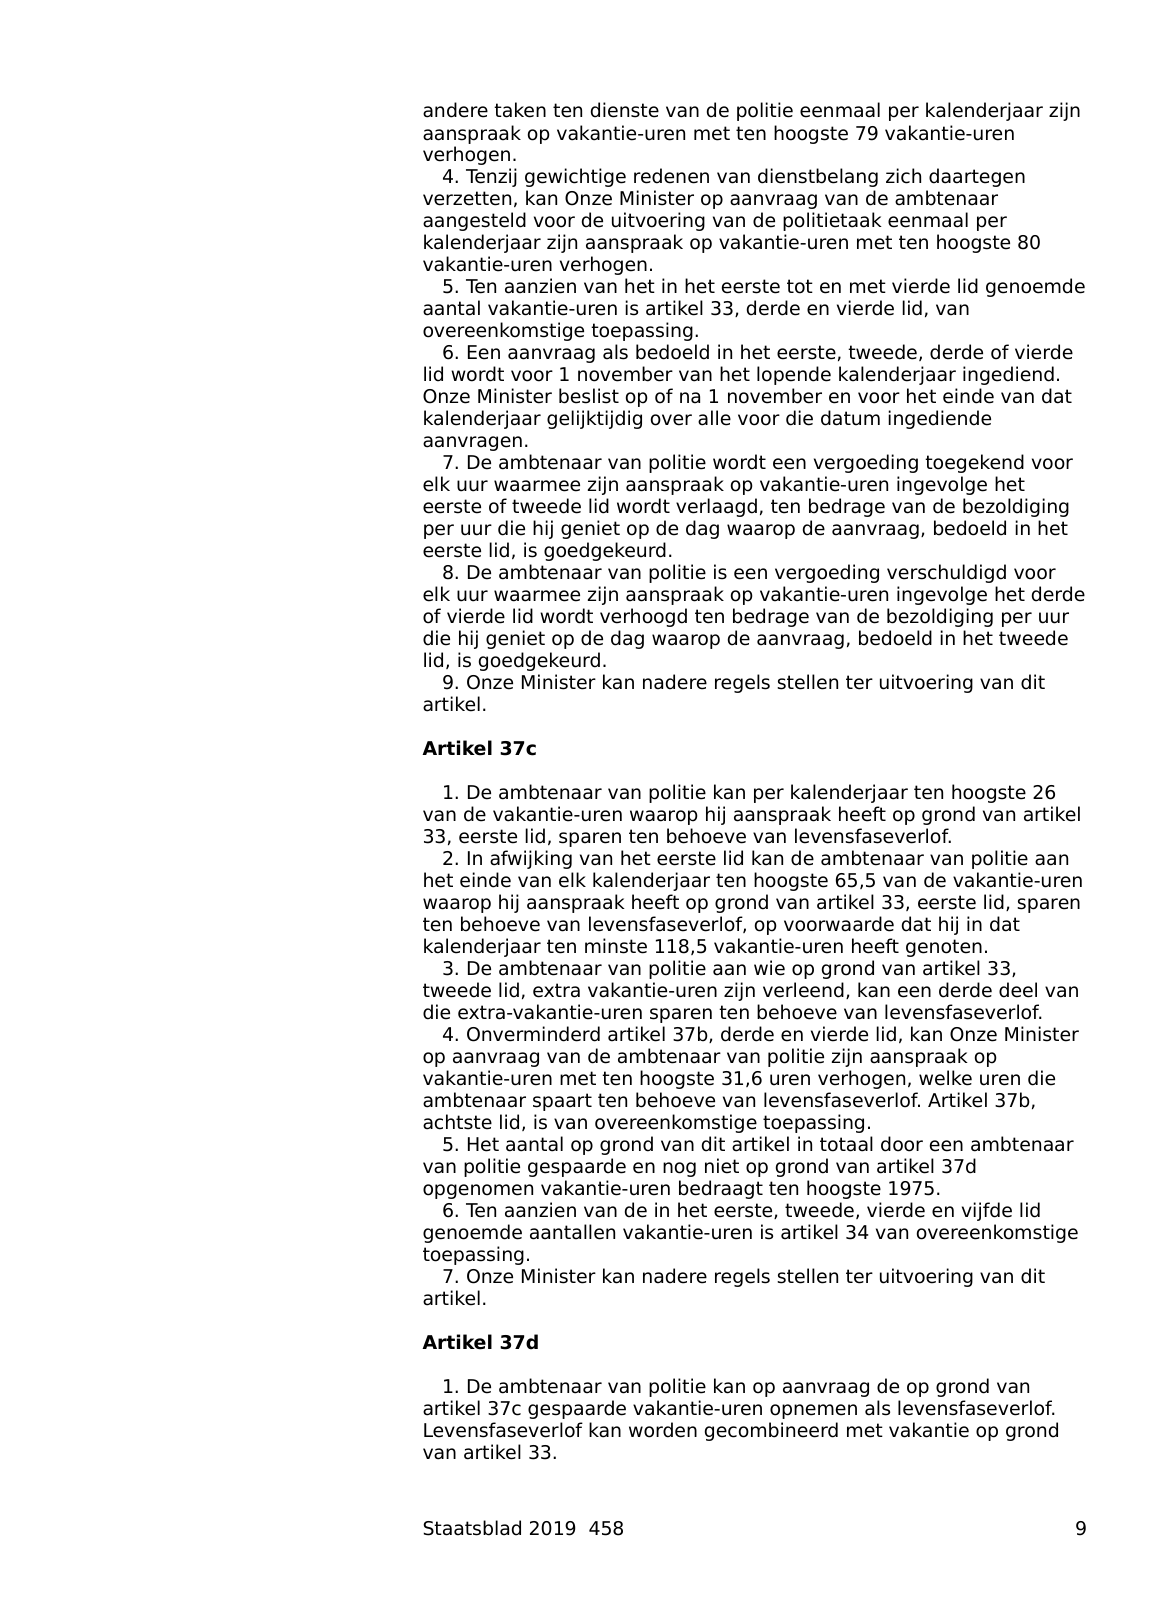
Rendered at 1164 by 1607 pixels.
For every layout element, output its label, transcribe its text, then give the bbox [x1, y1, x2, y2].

text 8. De ambtenaar van politie is een vergoeding verschuldigd voor elk uur waarmee zijn aanspraak op vakantie-uren ingevolge het derde of vierde lid wordt verhoogd ten bedrage van de bezoldiging per uur die hij geniet op de dag waarop de aanvraag, bedoeld in het tweede lid, is goedgekeurd. [422, 562, 1087, 672]
text 4. Tenzij gewichtige redenen van dienstbelang zich daartegen verzetten, kan Onze Minister op aanvraag van de ambtenaar aangesteld voor de uitvoering van de politietaak eenmaal per kalenderjaar zijn aanspraak op vakantie-uren met ten hoogste 80 vakantie-uren verhogen. [422, 166, 1087, 276]
text 3. De ambtenaar van politie aan wie op grond van artikel 33, tweede lid, extra vakantie-uren zijn verleend, kan een derde deel van die extra-vakantie-uren sparen ten behoeve van levensfaseverlof. [422, 958, 1087, 1024]
text 7. De ambtenaar van politie wordt een vergoeding toegekend voor elk uur waarmee zijn aanspraak op vakantie-uren ingevolge het eerste of tweede lid wordt verlaagd, ten bedrage van de bezoldiging per uur die hij geniet op de dag waarop de aanvraag, bedoeld in het eerste lid, is goedgekeurd. [422, 452, 1087, 562]
text 5. Het aantal op grond van dit artikel in totaal door een ambtenaar van politie gespaarde en nog niet op grond van artikel 37d opgenomen vakantie-uren bedraagt ten hoogste 1975. [422, 1134, 1087, 1200]
text 2. In afwijking van het eerste lid kan de ambtenaar van politie aan het einde van elk kalenderjaar ten hoogste 65,5 van de vakantie-uren waarop hij aanspraak heeft op grond van artikel 33, eerste lid, sparen ten behoeve van levensfaseverlof, op voorwaarde dat hij in dat kalenderjaar ten minste 118,5 vakantie-uren heeft genoten. [422, 848, 1087, 958]
text 4. Onverminderd artikel 37b, derde en vierde lid, kan Onze Minister op aanvraag van de ambtenaar van politie zijn aanspraak op vakantie-uren met ten hoogste 31,6 uren verhogen, welke uren die ambtenaar spaart ten behoeve van levensfaseverlof. Artikel 37b, achtste lid, is van overeenkomstige toepassing. [422, 1024, 1087, 1134]
text 7. Onze Minister kan nadere regels stellen ter uitvoering van dit artikel. [422, 1266, 1087, 1310]
text 5. Ten aanzien van het in het eerste tot en met vierde lid genoemde aantal vakantie-uren is artikel 33, derde en vierde lid, van overeenkomstige toepassing. [422, 276, 1087, 342]
text 6. Ten aanzien van de in het eerste, tweede, vierde en vijfde lid genoemde aantallen vakantie-uren is artikel 34 van overeenkomstige toepassing. [422, 1200, 1087, 1266]
subtitle Artikel 37d [422, 1332, 1087, 1354]
text 1. De ambtenaar van politie kan per kalenderjaar ten hoogste 26 van de vakantie-uren waarop hij aanspraak heeft op grond van artikel 33, eerste lid, sparen ten behoeve van levensfaseverlof. [422, 782, 1087, 848]
text andere taken ten dienste van de politie eenmaal per kalenderjaar zijn aanspraak op vakantie-uren met ten hoogste 79 vakantie-uren verhogen. [422, 100, 1087, 166]
text 9. Onze Minister kan nadere regels stellen ter uitvoering van dit artikel. [422, 672, 1087, 716]
text 1. De ambtenaar van politie kan op aanvraag de op grond van artikel 37c gespaarde vakantie-uren opnemen als levensfaseverlof. Levensfaseverlof kan worden gecombineerd met vakantie op grond van artikel 33. [422, 1376, 1087, 1464]
text 6. Een aanvraag als bedoeld in het eerste, tweede, derde of vierde lid wordt voor 1 november van het lopende kalenderjaar ingediend. Onze Minister beslist op of na 1 november en voor het einde van dat kalenderjaar gelijktijdig over alle voor die datum ingediende aanvragen. [422, 342, 1087, 452]
subtitle Artikel 37c [422, 738, 1087, 760]
